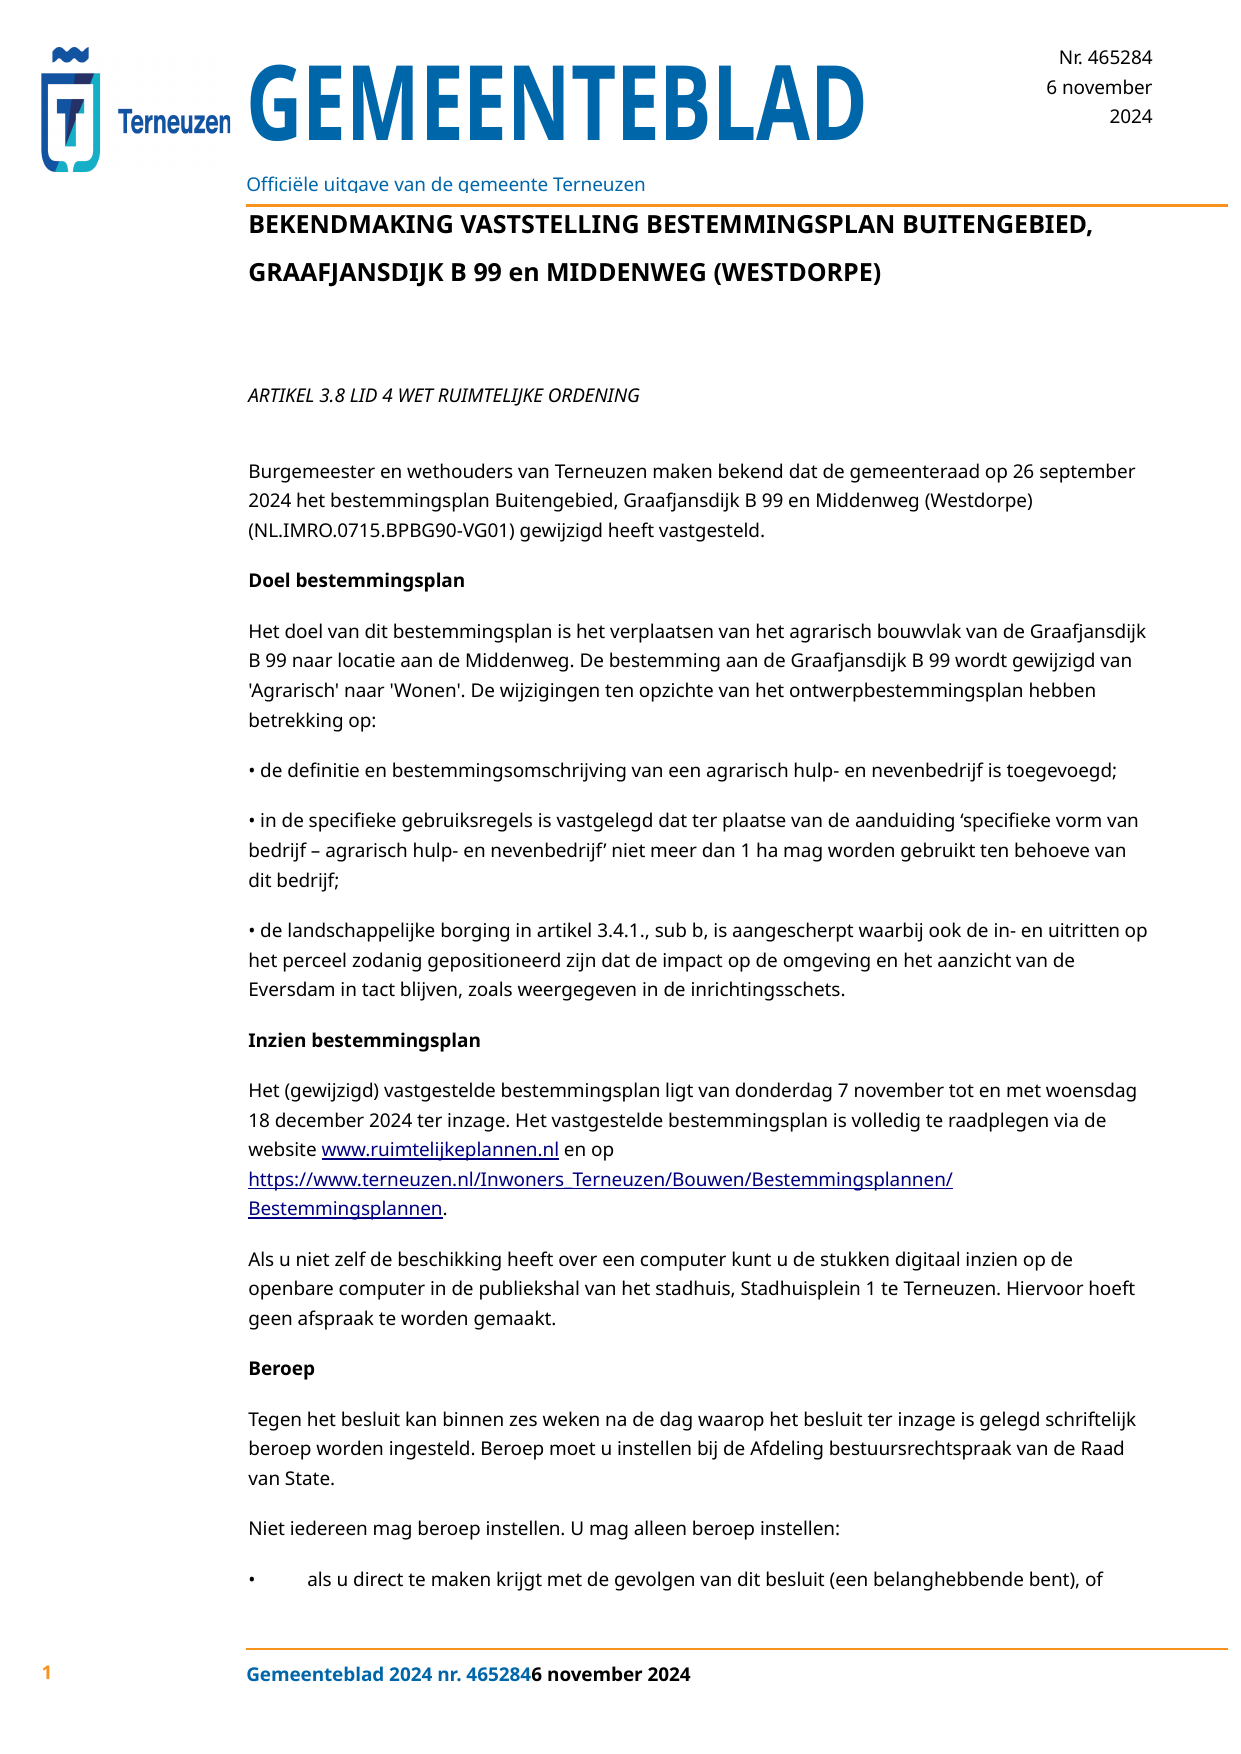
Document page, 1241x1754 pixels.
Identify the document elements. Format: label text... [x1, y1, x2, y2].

text ARTIKEL 3.8 LID 4 WET RUIMTELIJKE ORDENING [248, 382, 1152, 408]
text BEKENDMAKING VASTSTELLING BESTEMMINGSPLAN BUITENGEBIED, GRAAFJANSDIJK B 99 en MIDDENWEG (WESTDORPE) [248, 207, 1152, 288]
picture [41, 47, 231, 172]
text Beroep [248, 1356, 1152, 1381]
text Doel bestemmingsplan [248, 568, 1152, 593]
text • de landschappelijke borging in artikel 3.4.1., sub b, is aangescherpt waarbij ook de in- en uitritten op het perceel zodanig gepositioneerd zijn dat de impact op de omgeving en het aanzicht van de Eversdam in tact blijven, zoals weergegeven in de inrichtingsschets. [248, 917, 1152, 1002]
text Als u niet zelf de beschikking heeft over een computer kunt u de stukken digitaal inzien op de openbare computer in de publiekshal van het stadhuis, Stadhuisplein 1 te Terneuzen. Hiervoor hoeft geen afspraak te worden gemaakt. [248, 1246, 1152, 1331]
text Inzien bestemmingsplan [248, 1027, 1152, 1052]
text • de definitie en bestemmingsomschrijving van een agrarisch hulp- en nevenbedrijf is toegevoegd; [248, 757, 1152, 783]
text Niet iedereen mag beroep instellen. U mag alleen beroep instellen: [248, 1516, 1152, 1541]
text • in de specifieke gebruiksregels is vastgelegd dat ter plaatse van de aanduiding ‘specifieke vorm van bedrijf – agrarisch hulp- en nevenbedrijf’ niet meer dan 1 ha mag worden gebruikt ten behoeve van dit bedrijf; [248, 808, 1152, 892]
list als u direct te maken krijgt met de gevolgen van dit besluit (een belanghebbende bent), of [248, 1566, 1152, 1592]
text Tegen het besluit kan binnen zes weken na de dag waarop het besluit ter inzage is gelegd schriftelijk beroep worden ingesteld. Beroep moet u instellen bij de Afdeling bestuursrechtspraak van de Raad van State. [248, 1406, 1152, 1491]
text Het doel van dit bestemmingsplan is het verplaatsen van het agrarisch bouwvlak van de Graafjansdijk B 99 naar locatie aan de Middenweg. De bestemming aan de Graafjansdijk B 99 wordt gewijzigd van 'Agrarisch' naar 'Wonen'. De wijzigingen ten opzichte van het ontwerpbestemmingsplan hebben betrekking op: [248, 618, 1152, 732]
text Het (gewijzigd) vastgestelde bestemmingsplan ligt van donderdag 7 november tot en met woensdag 18 december 2024 ter inzage. Het vastgestelde bestemmingsplan is volledig te raadplegen via de website www.ruimtelijkeplannen.nl en op https://www.terneuzen.nl/Inwoners_Terneuzen/Bouwen/Bestemmingsplannen/Bestemmingsplannen. [248, 1077, 1152, 1221]
text Burgemeester en wethouders van Terneuzen maken bekend dat de gemeenteraad op 26 september 2024 het bestemmingsplan Buitengebied, Graafjansdijk B 99 en Middenweg (Westdorpe) (NL.IMRO.0715.BPBG90-VG01) gewijzigd heeft vastgesteld. [248, 458, 1152, 543]
